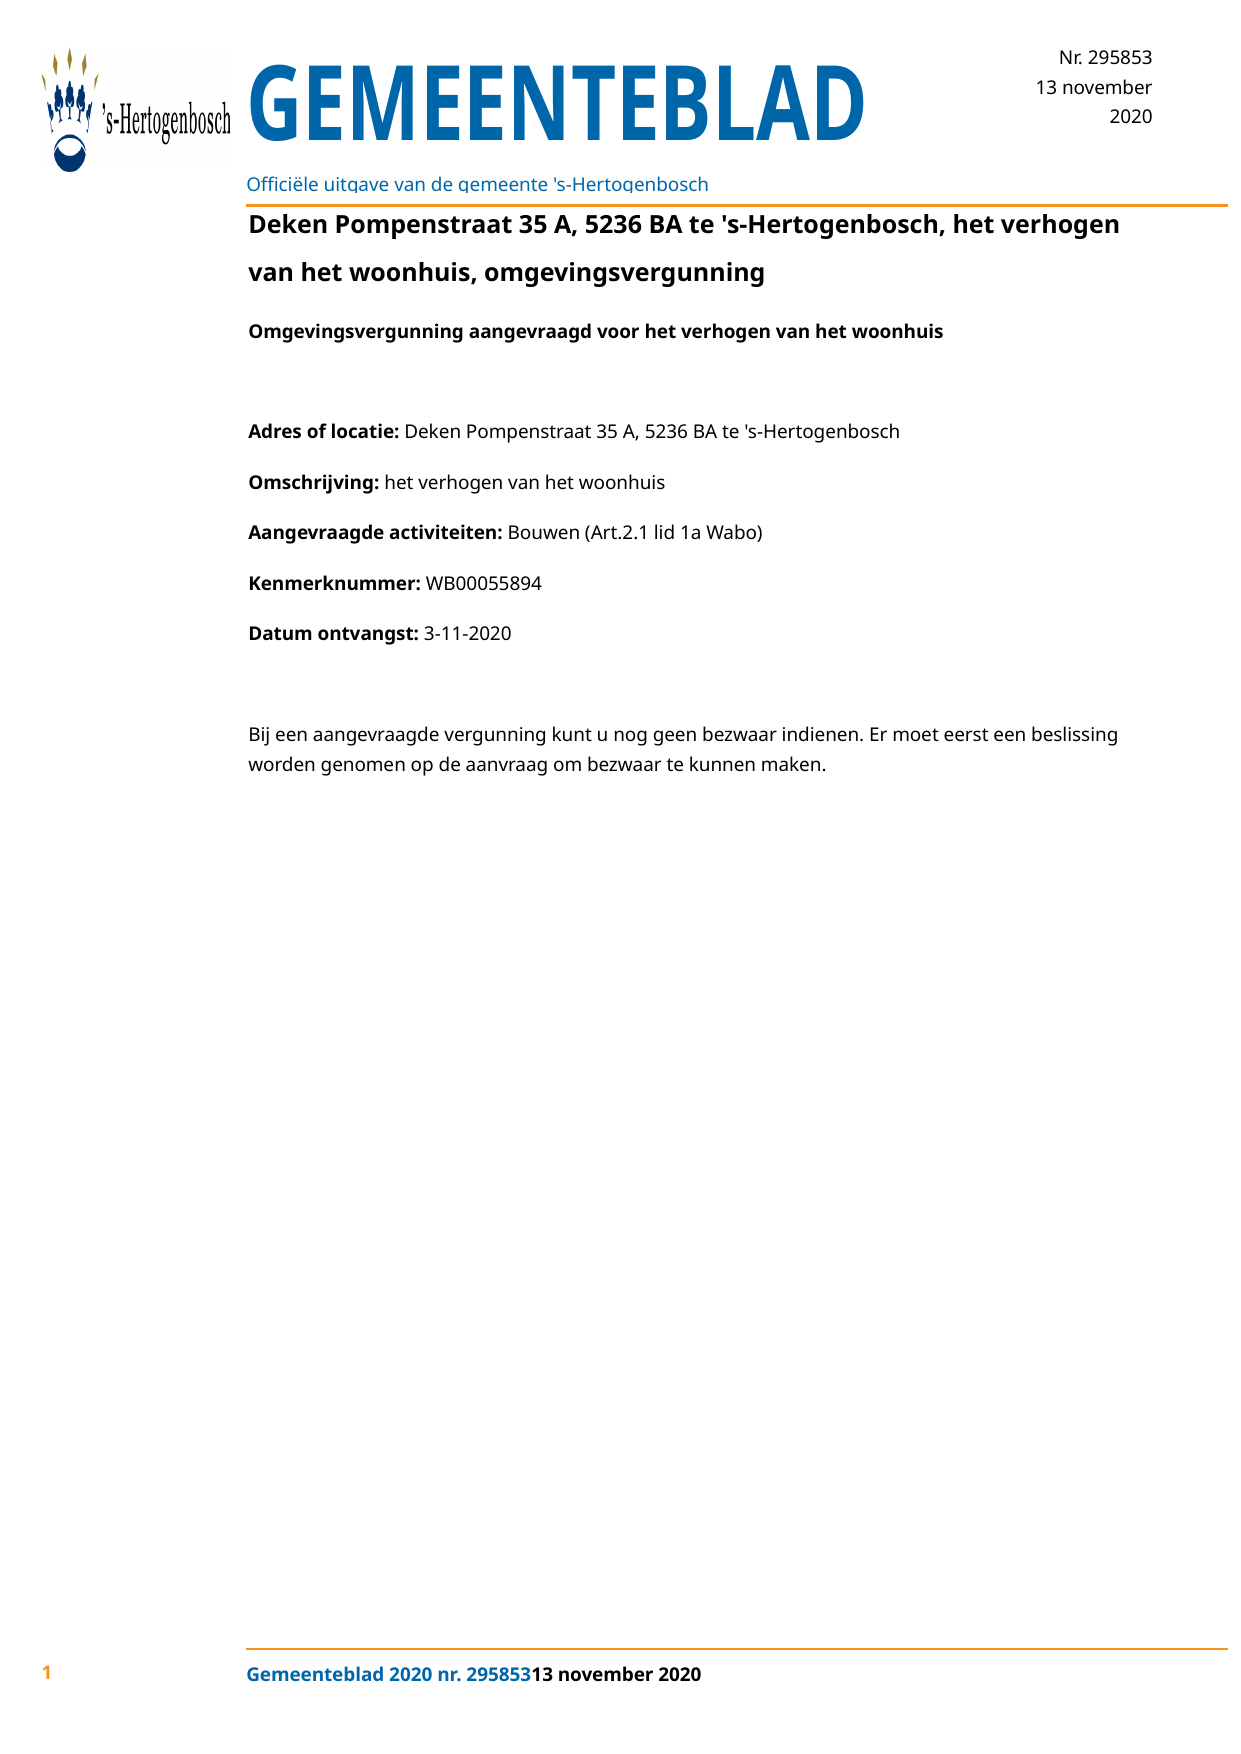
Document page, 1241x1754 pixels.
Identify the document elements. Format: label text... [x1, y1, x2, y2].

text Aangevraagde activiteiten: Bouwen (Art.2.1 lid 1a Wabo) [248, 519, 1152, 545]
text Adres of locatie: Deken Pompenstraat 35 A, 5236 BA te 's-Hertogenbosch [248, 419, 1152, 444]
text Bij een aangevraagde vergunning kunt u nog geen bezwaar indienen. Er moet eerst een beslissing worden genomen op de aanvraag om bezwaar te kunnen maken. [248, 721, 1152, 777]
picture [41, 47, 231, 172]
text Kenmerknummer: WB00055894 [248, 570, 1152, 596]
text Omschrijving: het verhogen van het woonhuis [248, 469, 1152, 495]
text Omgevingsvergunning aangevraagd voor het verhogen van het woonhuis [248, 318, 1152, 344]
text Deken Pompenstraat 35 A, 5236 BA te 's-Hertogenbosch, het verhogen van het woonhuis, omgevingsvergunning [248, 207, 1152, 288]
text Datum ontvangst: 3-11-2020 [248, 620, 1152, 646]
